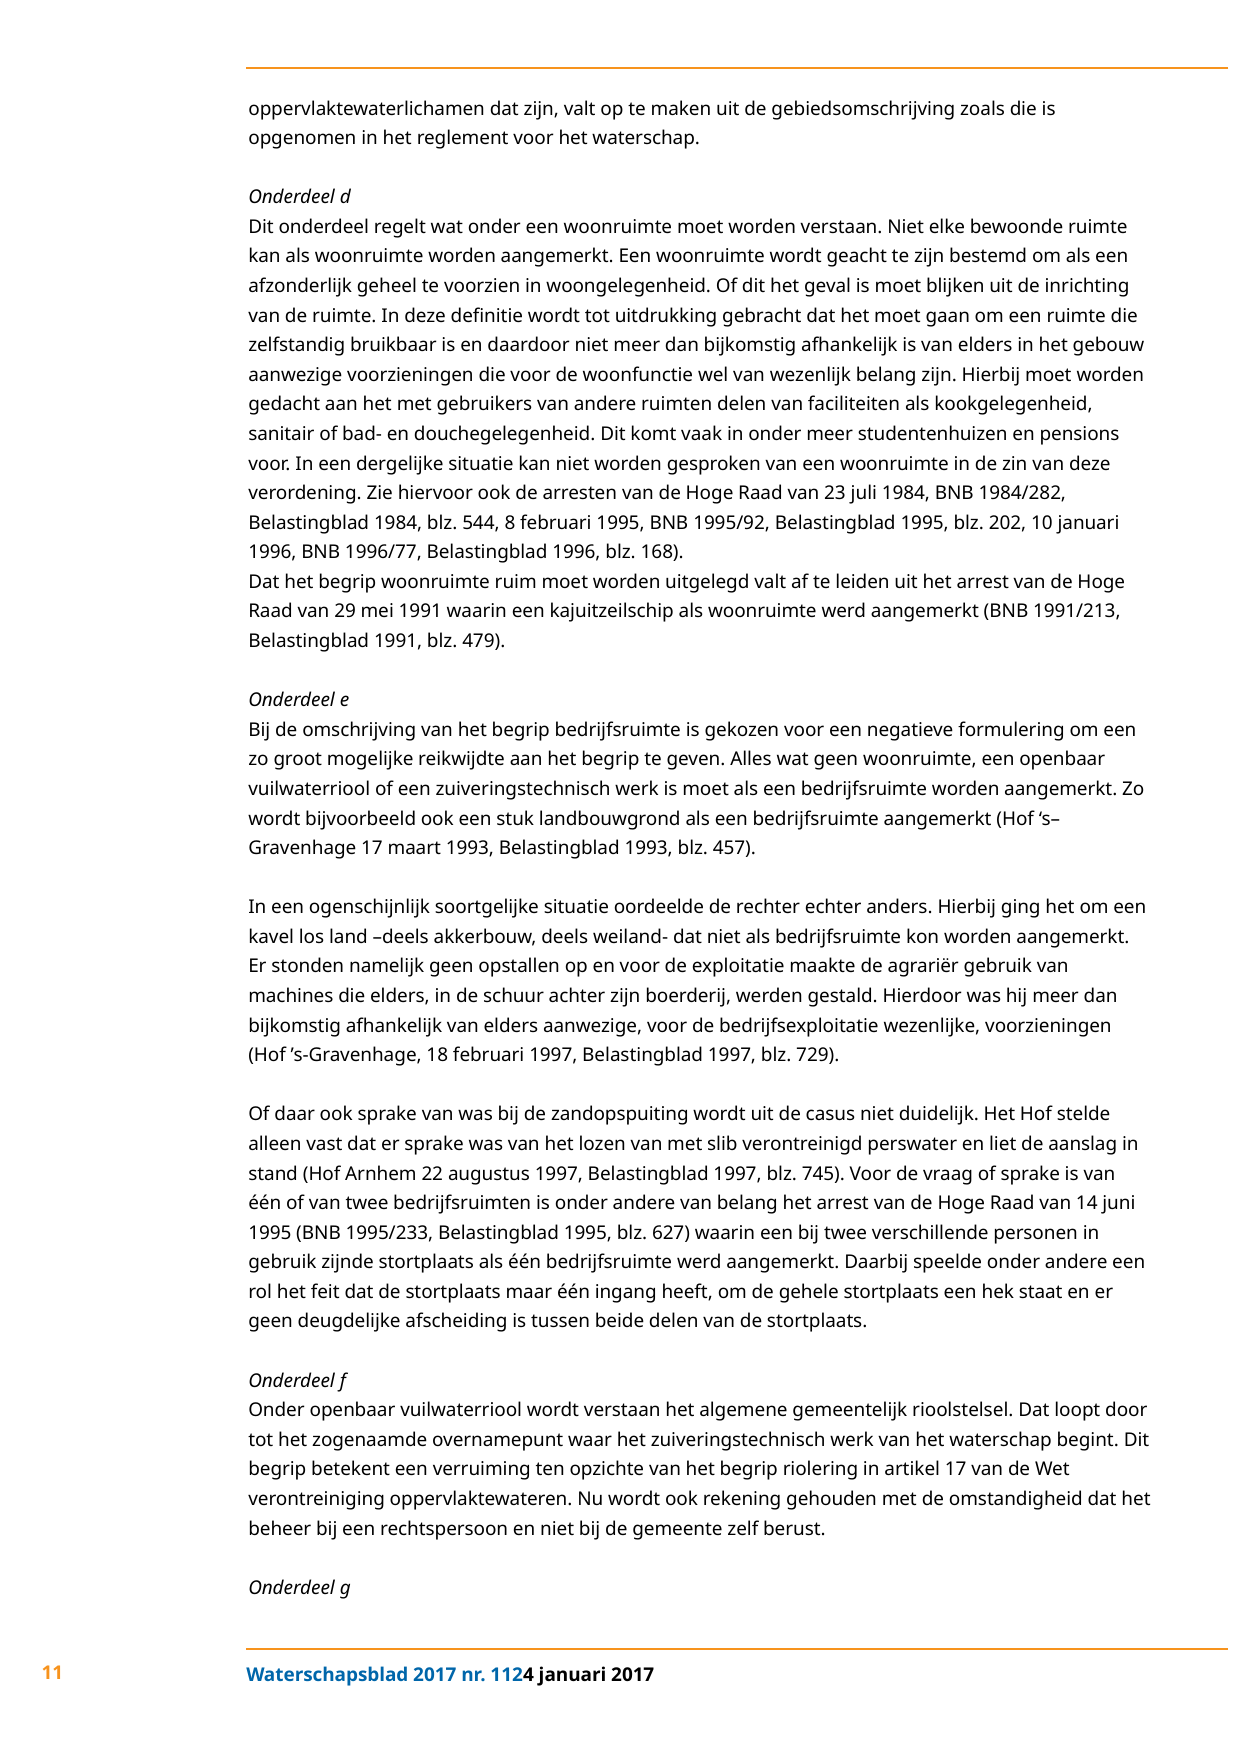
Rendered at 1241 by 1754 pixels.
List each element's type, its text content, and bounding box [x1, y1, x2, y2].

text Dit onderdeel regelt wat onder een woonruimte moet worden verstaan. Niet elke bewoonde ruimte kan als woonruimte worden aangemerkt. Een woonruimte wordt geacht te zijn bestemd om als een afzonderlijk geheel te voorzien in woongelegenheid. Of dit het geval is moet blijken uit de inrichting van de ruimte. In deze definitie wordt tot uitdrukking gebracht dat het moet gaan om een ruimte die zelfstandig bruikbaar is en daardoor niet meer dan bijkomstig afhankelijk is van elders in het gebouw aanwezige voorzieningen die voor de woonfunctie wel van wezenlijk belang zijn. Hierbij moet worden gedacht aan het met gebruikers van andere ruimten delen van faciliteiten als kookgelegenheid, sanitair of bad- en douchegelegenheid. Dit komt vaak in onder meer studentenhuizen en pensions voor. In een dergelijke situatie kan niet worden gesproken van een woonruimte in de zin van deze verordening. Zie hiervoor ook de arresten van de Hoge Raad van 23 juli 1984, BNB 1984/282, Belastingblad 1984, blz. 544, 8 februari 1995, BNB 1995/92, Belastingblad 1995, blz. 202, 10 januari 1996, BNB 1996/77, Belastingblad 1996, blz. 168). [248, 213, 1152, 564]
picture [41, 47, 231, 172]
text Onderdeel d [248, 183, 1152, 209]
text Onderdeel g [248, 1574, 1152, 1600]
text Onderdeel e [248, 686, 1152, 712]
text In een ogenschijnlijk soortgelijke situatie oordeelde de rechter echter anders. Hierbij ging het om een kavel los land –deels akkerbouw, deels weiland- dat niet als bedrijfsruimte kon worden aangemerkt. Er stonden namelijk geen opstallen op en voor de exploitatie maakte de agrariër gebruik van machines die elders, in de schuur achter zijn boerderij, werden gestald. Hierdoor was hij meer dan bijkomstig afhankelijk van elders aanwezige, voor de bedrijfsexploitatie wezenlijke, voorzieningen (Hof ’s-Gravenhage, 18 februari 1997, Belastingblad 1997, blz. 729). [248, 893, 1152, 1067]
text Of daar ook sprake van was bij de zandopspuiting wordt uit de casus niet duidelijk. Het Hof stelde alleen vast dat er sprake was van het lozen van met slib verontreinigd perswater en liet de aanslag in stand (Hof Arnhem 22 augustus 1997, Belastingblad 1997, blz. 745). Voor de vraag of sprake is van één of van twee bedrijfsruimten is onder andere van belang het arrest van de Hoge Raad van 14 juni 1995 (BNB 1995/233, Belastingblad 1995, blz. 627) waarin een bij twee verschillende personen in gebruik zijnde stortplaats als één bedrijfsruimte werd aangemerkt. Daarbij speelde onder andere een rol het feit dat de stortplaats maar één ingang heeft, om de gehele stortplaats een hek staat en er geen deugdelijke afscheiding is tussen beide delen van de stortplaats. [248, 1101, 1152, 1333]
text Bij de omschrijving van het begrip bedrijfsruimte is gekozen voor een negatieve formulering om een zo groot mogelijke reikwijdte aan het begrip te geven. Alles wat geen woonruimte, een openbaar vuilwaterriool of een zuiveringstechnisch werk is moet als een bedrijfsruimte worden aangemerkt. Zo wordt bijvoorbeeld ook een stuk landbouwgrond als een bedrijfsruimte aangemerkt (Hof ‘s–Gravenhage 17 maart 1993, Belastingblad 1993, blz. 457). [248, 716, 1152, 860]
text Onderdeel f [248, 1367, 1152, 1393]
text Dat het begrip woonruimte ruim moet worden uitgelegd valt af te leiden uit het arrest van de Hoge Raad van 29 mei 1991 waarin een kajuitzeilschip als woonruimte werd aangemerkt (BNB 1991/213, Belastingblad 1991, blz. 479). [248, 568, 1152, 653]
text Onder openbaar vuilwaterriool wordt verstaan het algemene gemeentelijk rioolstelsel. Dat loopt door tot het zogenaamde overnamepunt waar het zuiveringstechnisch werk van het waterschap begint. Dit begrip betekent een verruiming ten opzichte van het begrip riolering in artikel 17 van de Wet verontreiniging oppervlaktewateren. Nu wordt ook rekening gehouden met de omstandigheid dat het beheer bij een rechtspersoon en niet bij de gemeente zelf berust. [248, 1396, 1152, 1541]
text oppervlaktewaterlichamen dat zijn, valt op te maken uit de gebiedsomschrijving zoals die is opgenomen in het reglement voor het waterschap. [248, 95, 1152, 150]
